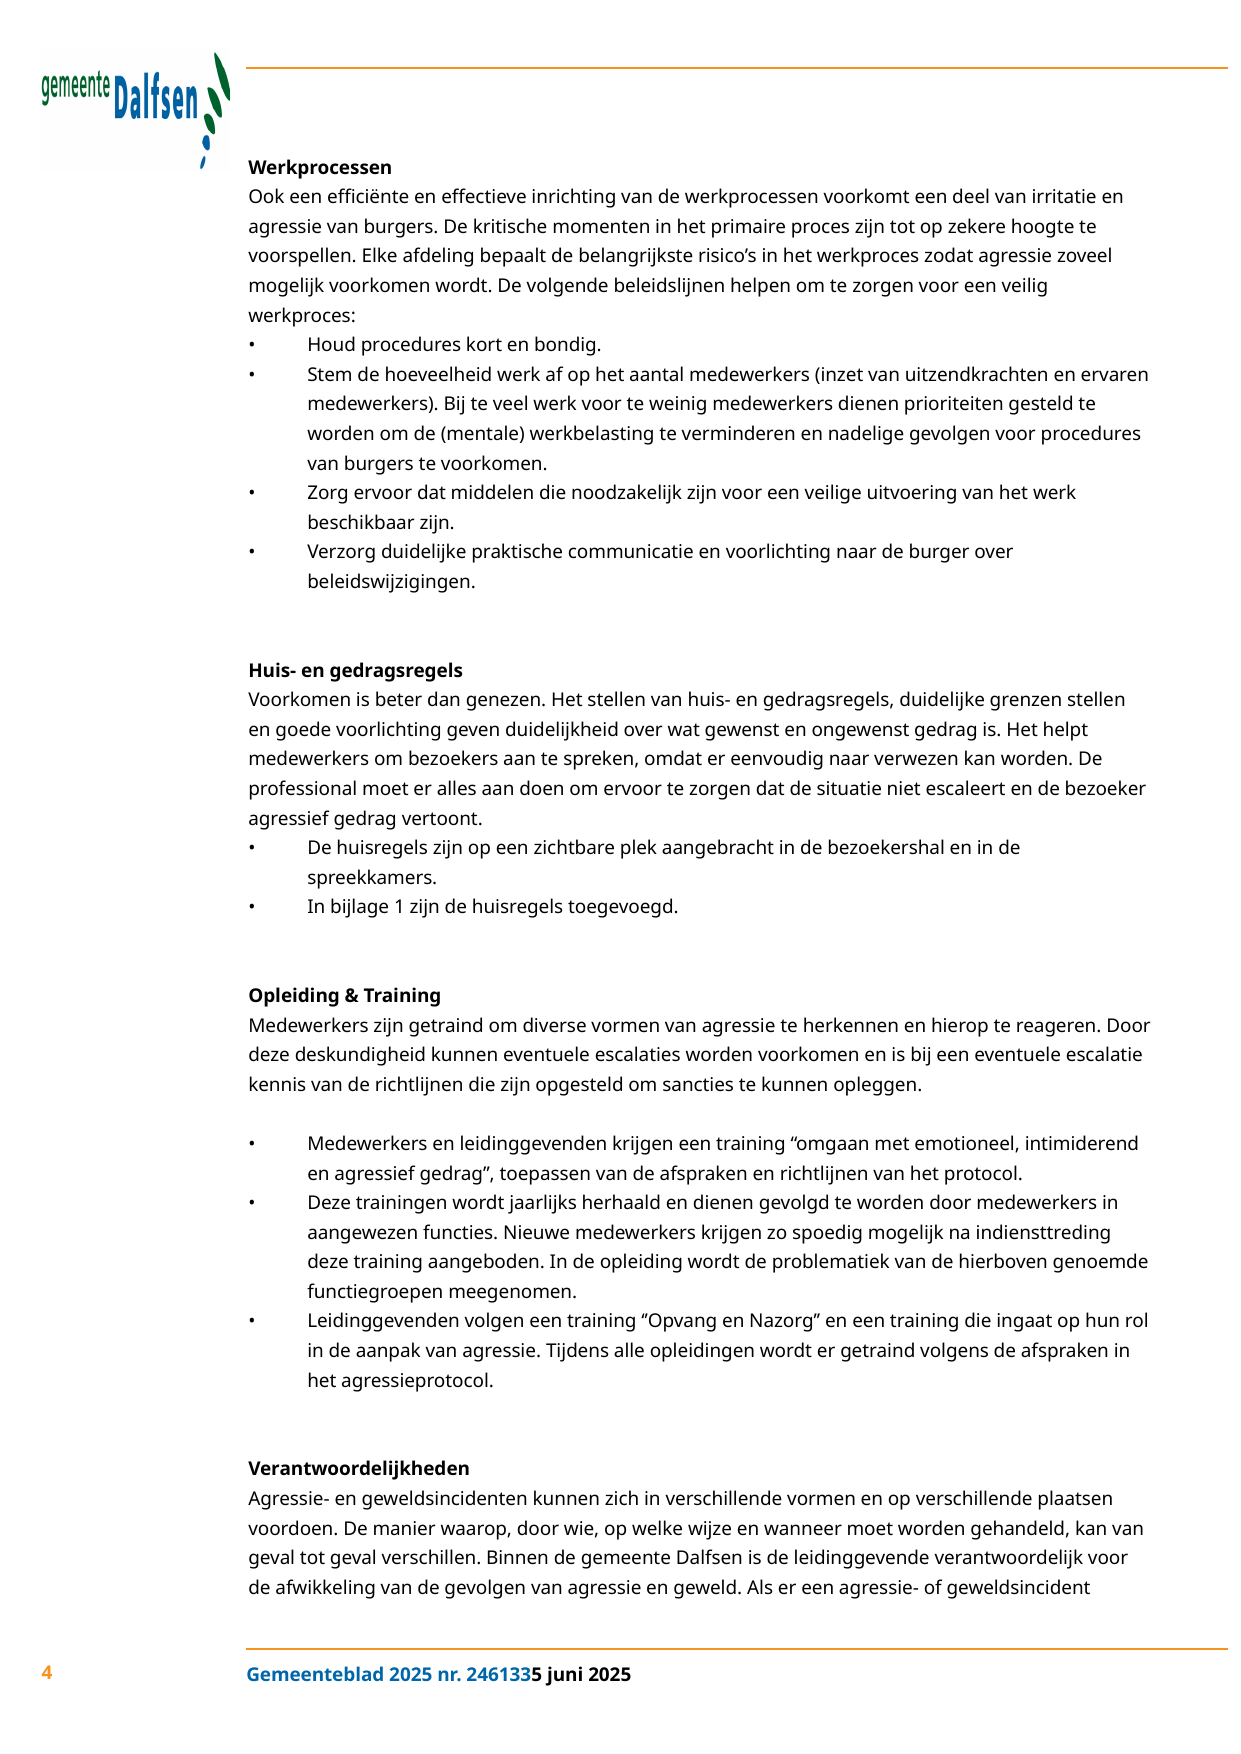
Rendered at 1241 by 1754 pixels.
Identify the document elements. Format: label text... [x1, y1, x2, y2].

text Verantwoordelijkheden [248, 1456, 1152, 1481]
list In bijlage 1 zijn de huisregels toegevoegd. [248, 893, 1152, 919]
list Medewerkers en leidinggevenden krijgen een training “omgaan met emotioneel, intimiderend en agressief gedrag”, toepassen van de afspraken en richtlijnen van het protocol. [248, 1130, 1152, 1186]
list Deze trainingen wordt jaarlijks herhaald en dienen gevolgd te worden door medewerkers in aangewezen functies. Nieuwe medewerkers krijgen zo spoedig mogelijk na indiensttreding deze training aangeboden. In de opleiding wordt de problematiek van de hierboven genoemde functiegroepen meegenomen. [248, 1189, 1152, 1304]
list Houd procedures kort en bondig. [248, 331, 1152, 357]
list Stem de hoeveelheid werk af op het aantal medewerkers (inzet van uitzendkrachten en ervaren medewerkers). Bij te veel werk voor te weinig medewerkers dienen prioriteiten gesteld te worden om de (mentale) werkbelasting te verminderen en nadelige gevolgen voor procedures van burgers te voorkomen. [248, 361, 1152, 476]
text Huis- en gedragsregels [248, 657, 1152, 683]
text Ook een efficiënte en effectieve inrichting van de werkprocessen voorkomt een deel van irritatie en agressie van burgers. De kritische momenten in het primaire proces zijn tot op zekere hoogte te voorspellen. Elke afdeling bepaalt de belangrijkste risico’s in het werkproces zodat agressie zoveel mogelijk voorkomen wordt. De volgende beleidslijnen helpen om te zorgen voor een veilig werkproces: [248, 183, 1152, 328]
text Voorkomen is beter dan genezen. Het stellen van huis- en gedragsregels, duidelijke grenzen stellen en goede voorlichting geven duidelijkheid over wat gewenst en ongewenst gedrag is. Het helpt medewerkers om bezoekers aan te spreken, omdat er eenvoudig naar verwezen kan worden. De professional moet er alles aan doen om ervoor te zorgen dat de situatie niet escaleert en de bezoeker agressief gedrag vertoont. [248, 686, 1152, 831]
text Agressie- en geweldsincidenten kunnen zich in verschillende vormen en op verschillende plaatsen voordoen. De manier waarop, door wie, op welke wijze en wanneer moet worden gehandeld, kan van geval tot geval verschillen. Binnen de gemeente Dalfsen is de leidinggevende verantwoordelijk voor de afwikkeling van de gevolgen van agressie en geweld. Als er een agressie- of geweldsincident [248, 1485, 1152, 1600]
list Leidinggevenden volgen een training ‘’Opvang en Nazorg’’ en een training die ingaat op hun rol in de aanpak van agressie. Tijdens alle opleidingen wordt er getraind volgens de afspraken in het agressieprotocol. [248, 1308, 1152, 1393]
list Verzorg duidelijke praktische communicatie en voorlichting naar de burger over beleidswijzigingen. [248, 538, 1152, 594]
text Opleiding & Training [248, 982, 1152, 1008]
text Medewerkers zijn getraind om diverse vormen van agressie te herkennen en hierop te reageren. Door deze deskundigheid kunnen eventuele escalaties worden voorkomen en is bij een eventuele escalatie kennis van de richtlijnen die zijn opgesteld om sancties te kunnen opleggen. [248, 1012, 1152, 1097]
picture [41, 47, 231, 172]
list Zorg ervoor dat middelen die noodzakelijk zijn voor een veilige uitvoering van het werk beschikbaar zijn. [248, 479, 1152, 535]
list De huisregels zijn op een zichtbare plek aangebracht in de bezoekershal en in de spreekkamers. [248, 834, 1152, 890]
text Werkprocessen [248, 154, 1152, 180]
